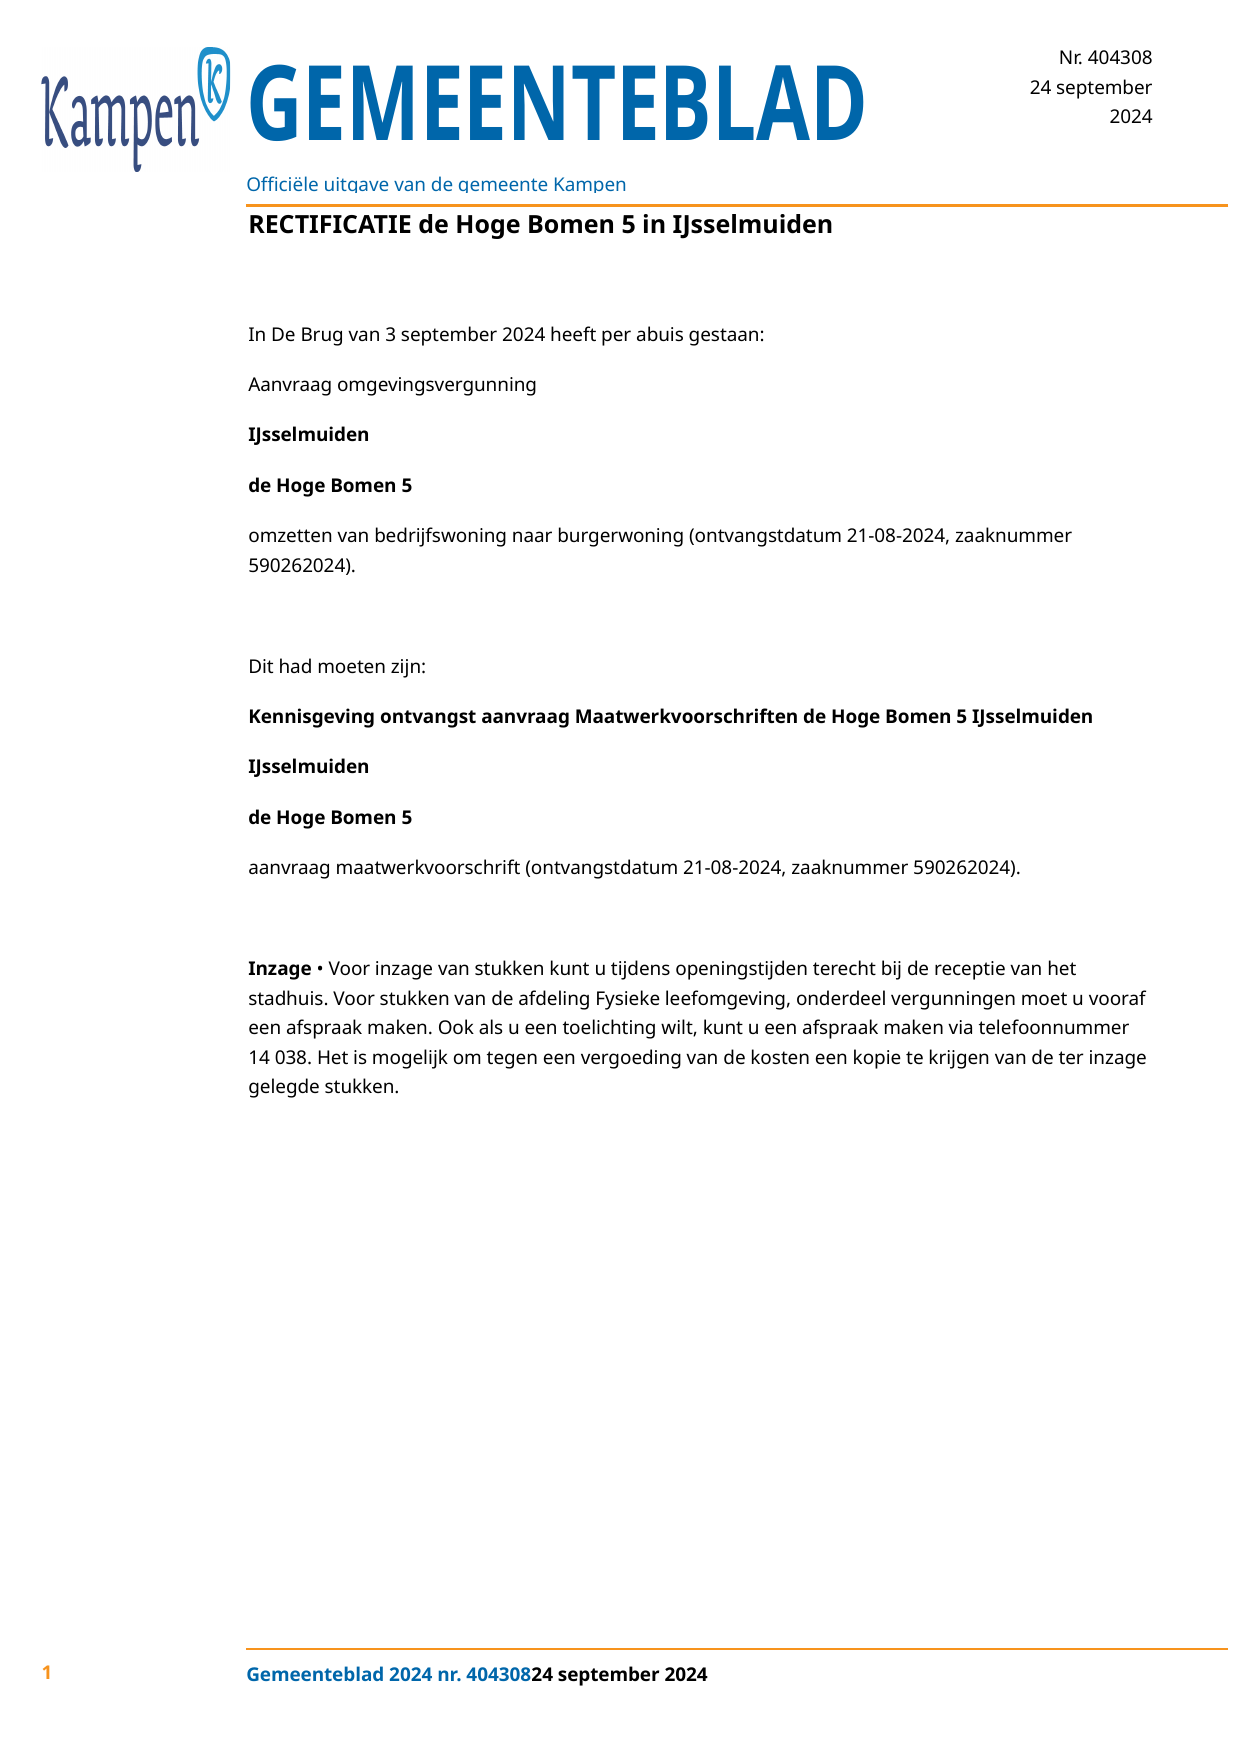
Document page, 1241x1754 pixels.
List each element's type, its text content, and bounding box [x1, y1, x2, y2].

text In De Brug van 3 september 2024 heeft per abuis gestaan: [248, 321, 1152, 346]
text Kennisgeving ontvangst aanvraag Maatwerkvoorschriften de Hoge Bomen 5 IJsselmuiden [248, 703, 1152, 729]
text Dit had moeten zijn: [248, 653, 1152, 678]
text omzetten van bedrijfswoning naar burgerwoning (ontvangstdatum 21-08-2024, zaaknummer 590262024). [248, 522, 1152, 578]
text de Hoge Bomen 5 [248, 472, 1152, 498]
text RECTIFICATIE de Hoge Bomen 5 in IJsselmuiden [248, 207, 1152, 241]
picture [41, 47, 231, 172]
text IJsselmuiden [248, 754, 1152, 779]
text aanvraag maatwerkvoorschrift (ontvangstdatum 21-08-2024, zaaknummer 590262024). [248, 854, 1152, 880]
text Inzage • Voor inzage van stukken kunt u tijdens openingstijden terecht bij de receptie van het stadhuis. Voor stukken van de afdeling Fysieke leefomgeving, onderdeel vergunningen moet u vooraf een afspraak maken. Ook als u een toelichting wilt, kunt u een afspraak maken via telefoonnummer 14 038. Het is mogelijk om tegen een vergoeding van de kosten een kopie te krijgen van de ter inzage gelegde stukken. [248, 955, 1152, 1099]
text IJsselmuiden [248, 422, 1152, 447]
text Aanvraag omgevingsvergunning [248, 371, 1152, 397]
text de Hoge Bomen 5 [248, 804, 1152, 830]
